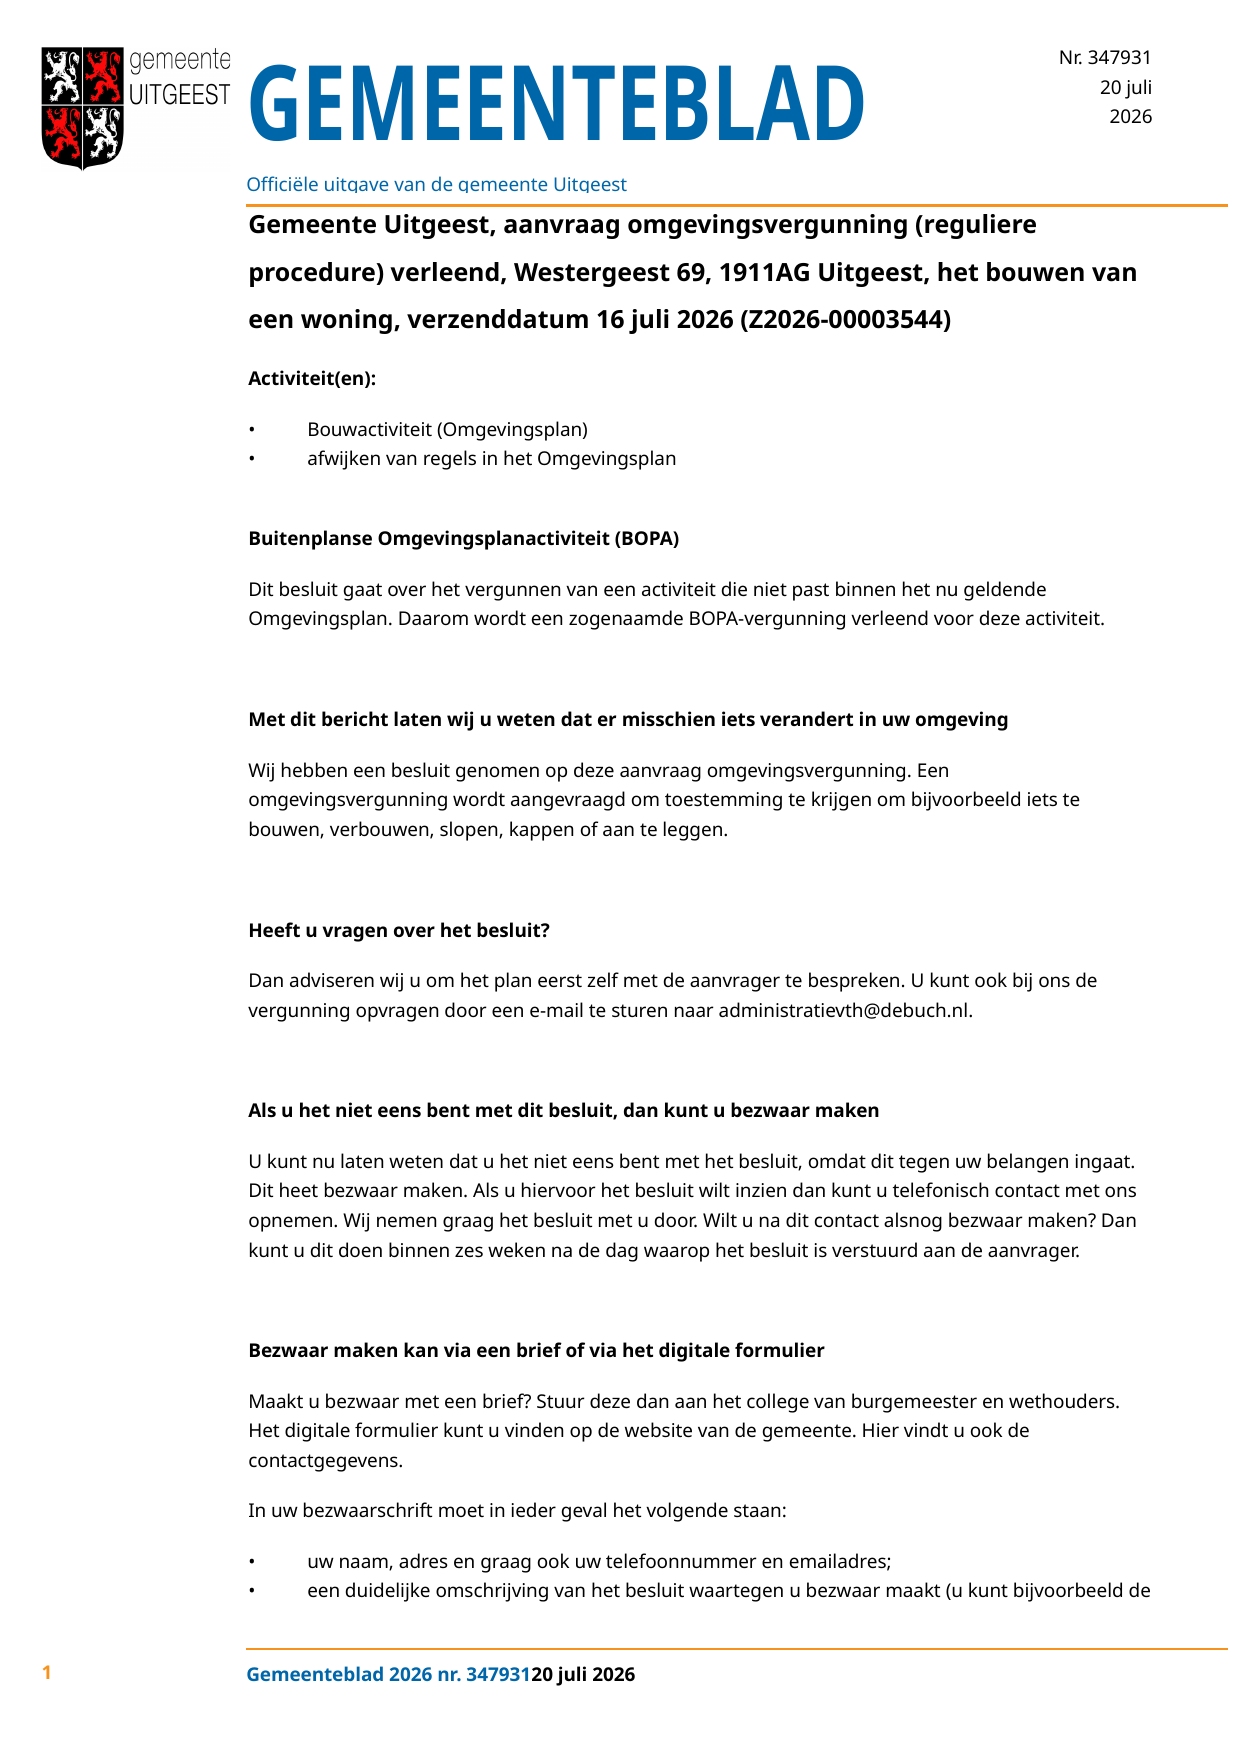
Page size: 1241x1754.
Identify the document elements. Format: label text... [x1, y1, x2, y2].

text Buitenplanse Omgevingsplanactiviteit (BOPA) [248, 526, 1152, 551]
text Wij hebben een besluit genomen op deze aanvraag omgevingsvergunning. Een omgevingsvergunning wordt aangevraagd om toestemming te krijgen om bijvoorbeeld iets te bouwen, verbouwen, slopen, kappen of aan te leggen. [248, 757, 1152, 842]
text Dit besluit gaat over het vergunnen van een activiteit die niet past binnen het nu geldende Omgevingsplan. Daarom wordt een zogenaamde BOPA-vergunning verleend voor deze activiteit. [248, 576, 1152, 631]
list Bouwactiviteit (Omgevingsplan) [248, 416, 1152, 442]
text Maakt u bezwaar met een brief? Stuur deze dan aan het college van burgemeester en wethouders. Het digitale formulier kunt u vinden op de website van de gemeente. Hier vindt u ook de contactgegevens. [248, 1388, 1152, 1473]
list uw naam, adres en graag ook uw telefoonnummer en emailadres; [248, 1548, 1152, 1574]
list afwijken van regels in het Omgevingsplan [248, 446, 1152, 471]
text U kunt nu laten weten dat u het niet eens bent met het besluit, omdat dit tegen uw belangen ingaat. Dit heet bezwaar maken. Als u hiervoor het besluit wilt inzien dan kunt u telefonisch contact met ons opnemen. Wij nemen graag het besluit met u door. Wilt u na dit contact alsnog bezwaar maken? Dan kunt u dit doen binnen zes weken na de dag waarop het besluit is verstuurd aan de aanvrager. [248, 1148, 1152, 1262]
text In uw bezwaarschrift moet in ieder geval het volgende staan: [248, 1498, 1152, 1523]
text Als u het niet eens bent met dit besluit, dan kunt u bezwaar maken [248, 1098, 1152, 1123]
picture [41, 47, 231, 172]
text Activiteit(en): [248, 366, 1152, 391]
text Gemeente Uitgeest, aanvraag omgevingsvergunning (reguliere procedure) verleend, Westergeest 69, 1911AG Uitgeest, het bouwen van een woning, verzenddatum 16 juli 2026 (Z2026-00003544) [248, 207, 1152, 336]
list een duidelijke omschrijving van het besluit waartegen u bezwaar maakt (u kunt bijvoorbeeld de [248, 1578, 1152, 1603]
text Met dit bericht laten wij u weten dat er misschien iets verandert in uw omgeving [248, 706, 1152, 732]
text Heeft u vragen over het besluit? [248, 917, 1152, 942]
text Bezwaar maken kan via een brief of via het digitale formulier [248, 1338, 1152, 1363]
text Dan adviseren wij u om het plan eerst zelf met de aanvrager te bespreken. U kunt ook bij ons de vergunning opvragen door een e-mail te sturen naar administratievth@debuch.nl. [248, 967, 1152, 1022]
